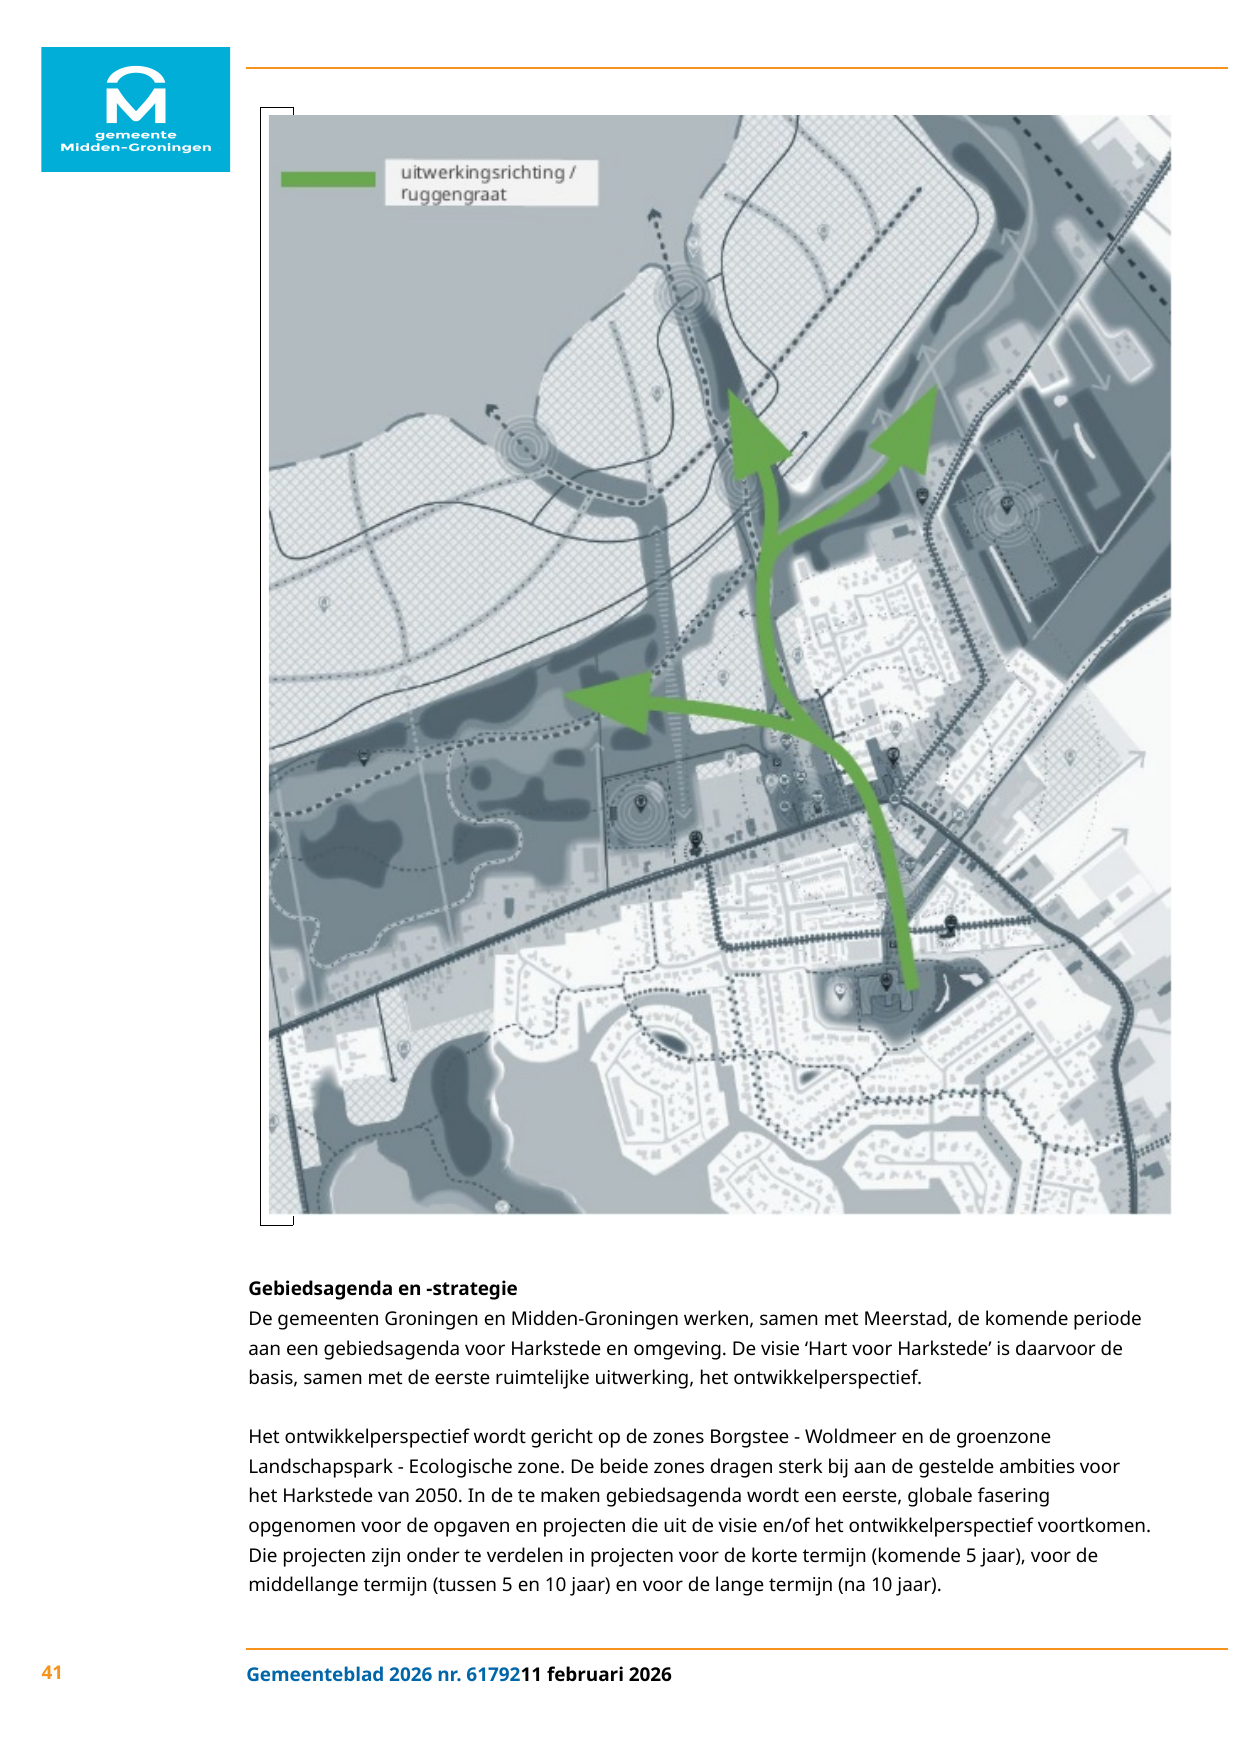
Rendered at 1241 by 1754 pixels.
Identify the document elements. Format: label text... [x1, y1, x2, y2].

picture [107, 89, 165, 122]
text De gemeenten Groningen en Midden-Groningen werken, samen met Meerstad, de komende periode aan een gebiedsagenda voor Harkstede en omgeving. De visie ‘Hart voor Harkstede’ is daarvoor de basis, samen met de eerste ruimtelijke uitwerking, het ontwikkelperspectief. [248, 1305, 1152, 1390]
picture [184, 146, 190, 153]
picture [108, 66, 164, 82]
text Het ontwikkelperspectief wordt gericht op de zones Borgstee - Woldmeer en de groenzone Landschapspark - Ecologische zone. De beide zones dragen sterk bij aan de gestelde ambities voor het Harkstede van 2050. In de te maken gebiedsagenda wordt een eerste, globale fasering opgenomen voor de opgaven en projecten die uit de visie en/of het ontwikkelperspectief voortkomen. Die projecten zijn onder te verdelen in projecten voor de korte termijn (komende 5 jaar), voor de middellange termijn (tussen 5 en 10 jaar) en voor de lange termijn (na 10 jaar). [248, 1423, 1152, 1597]
text Gebiedsagenda en -strategie [248, 1276, 1152, 1301]
picture [268, 115, 1173, 1216]
